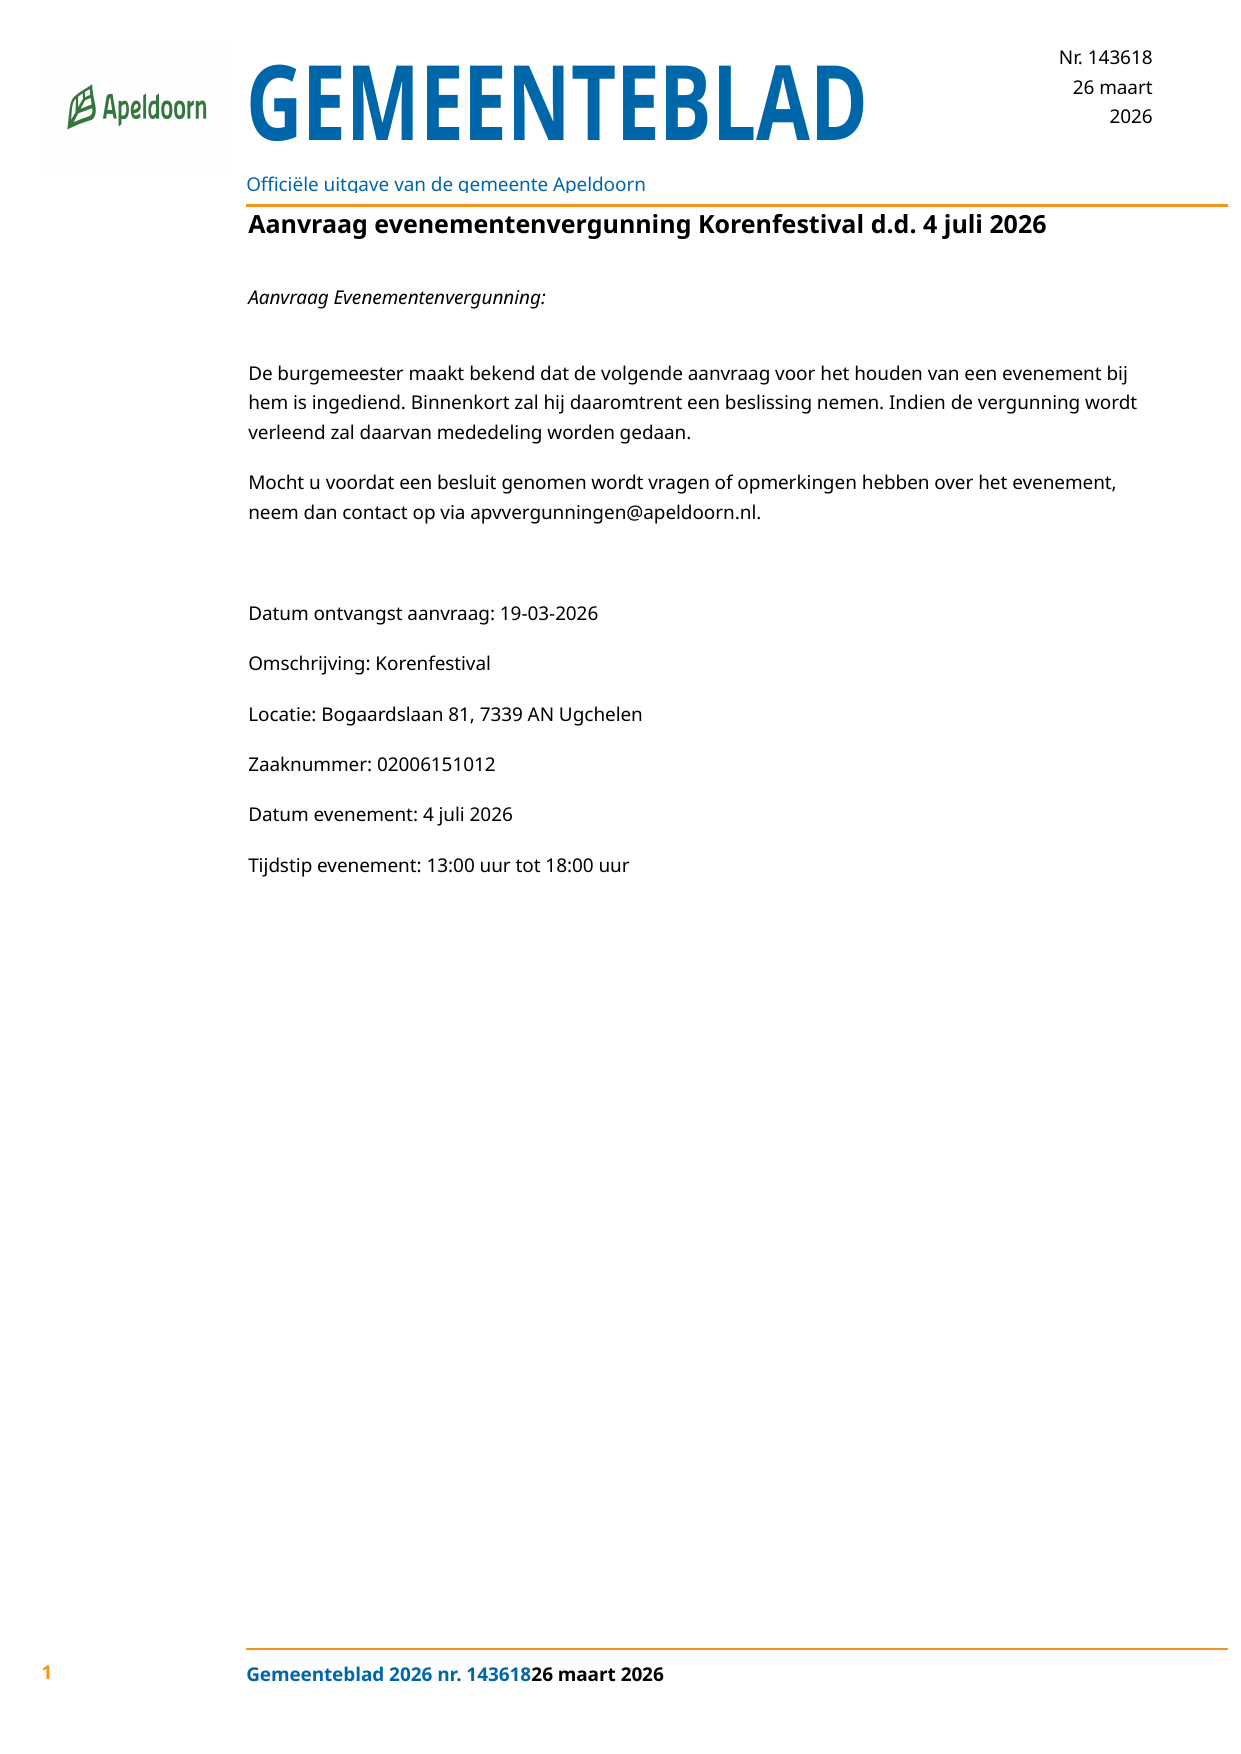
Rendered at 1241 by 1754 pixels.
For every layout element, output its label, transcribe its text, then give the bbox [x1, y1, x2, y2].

text Zaaknummer: 02006151012 [248, 751, 1152, 777]
text Locatie: Bogaardslaan 81, 7339 AN Ugchelen [248, 701, 1152, 727]
text Aanvraag evenementenvergunning Korenfestival d.d. 4 juli 2026 [248, 207, 1152, 241]
text Aanvraag Evenementenvergunning: [248, 284, 1152, 309]
text Datum evenement: 4 juli 2026 [248, 802, 1152, 827]
text Mocht u voordat een besluit genomen wordt vragen of opmerkingen hebben over het evenement, neem dan contact op via apvvergunningen@apeldoorn.nl. [248, 469, 1152, 525]
picture [41, 47, 231, 172]
text De burgemeester maakt bekend dat de volgende aanvraag voor het houden van een evenement bij hem is ingediend. Binnenkort zal hij daaromtrent een beslissing nemen. Indien de vergunning wordt verleend zal daarvan mededeling worden gedaan. [248, 360, 1152, 445]
text Tijdstip evenement: 13:00 uur tot 18:00 uur [248, 852, 1152, 878]
text Datum ontvangst aanvraag: 19-03-2026 [248, 600, 1152, 626]
text Omschrijving: Korenfestival [248, 650, 1152, 676]
